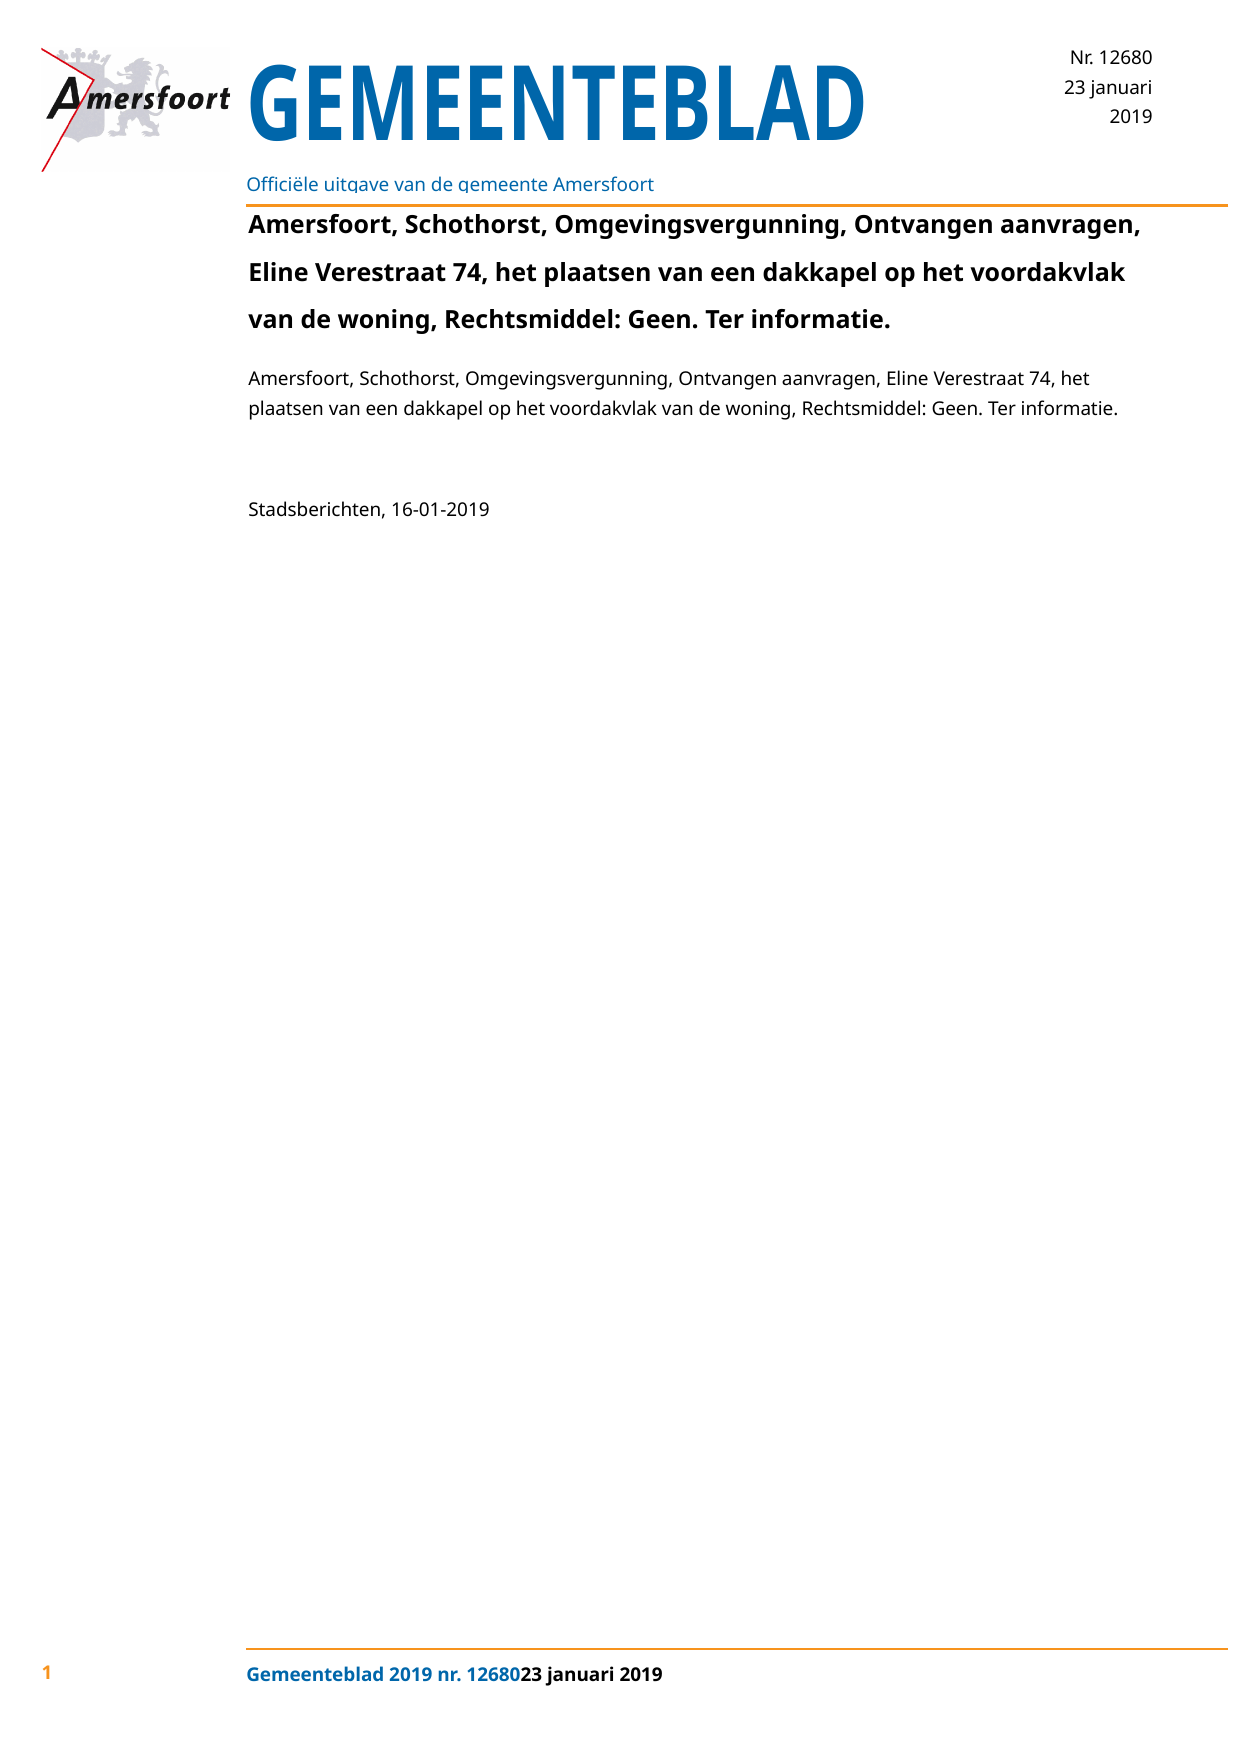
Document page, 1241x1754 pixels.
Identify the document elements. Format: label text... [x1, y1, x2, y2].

picture [41, 47, 231, 172]
text Stadsberichten, 16-01-2019 [248, 496, 1152, 522]
text Amersfoort, Schothorst, Omgevingsvergunning, Ontvangen aanvragen, Eline Verestraat 74, het plaatsen van een dakkapel op het voordakvlak van de woning, Rechtsmiddel: Geen. Ter informatie. [248, 207, 1152, 336]
text Amersfoort, Schothorst, Omgevingsvergunning, Ontvangen aanvragen, Eline Verestraat 74, het plaatsen van een dakkapel op het voordakvlak van de woning, Rechtsmiddel: Geen. Ter informatie. [248, 366, 1152, 421]
